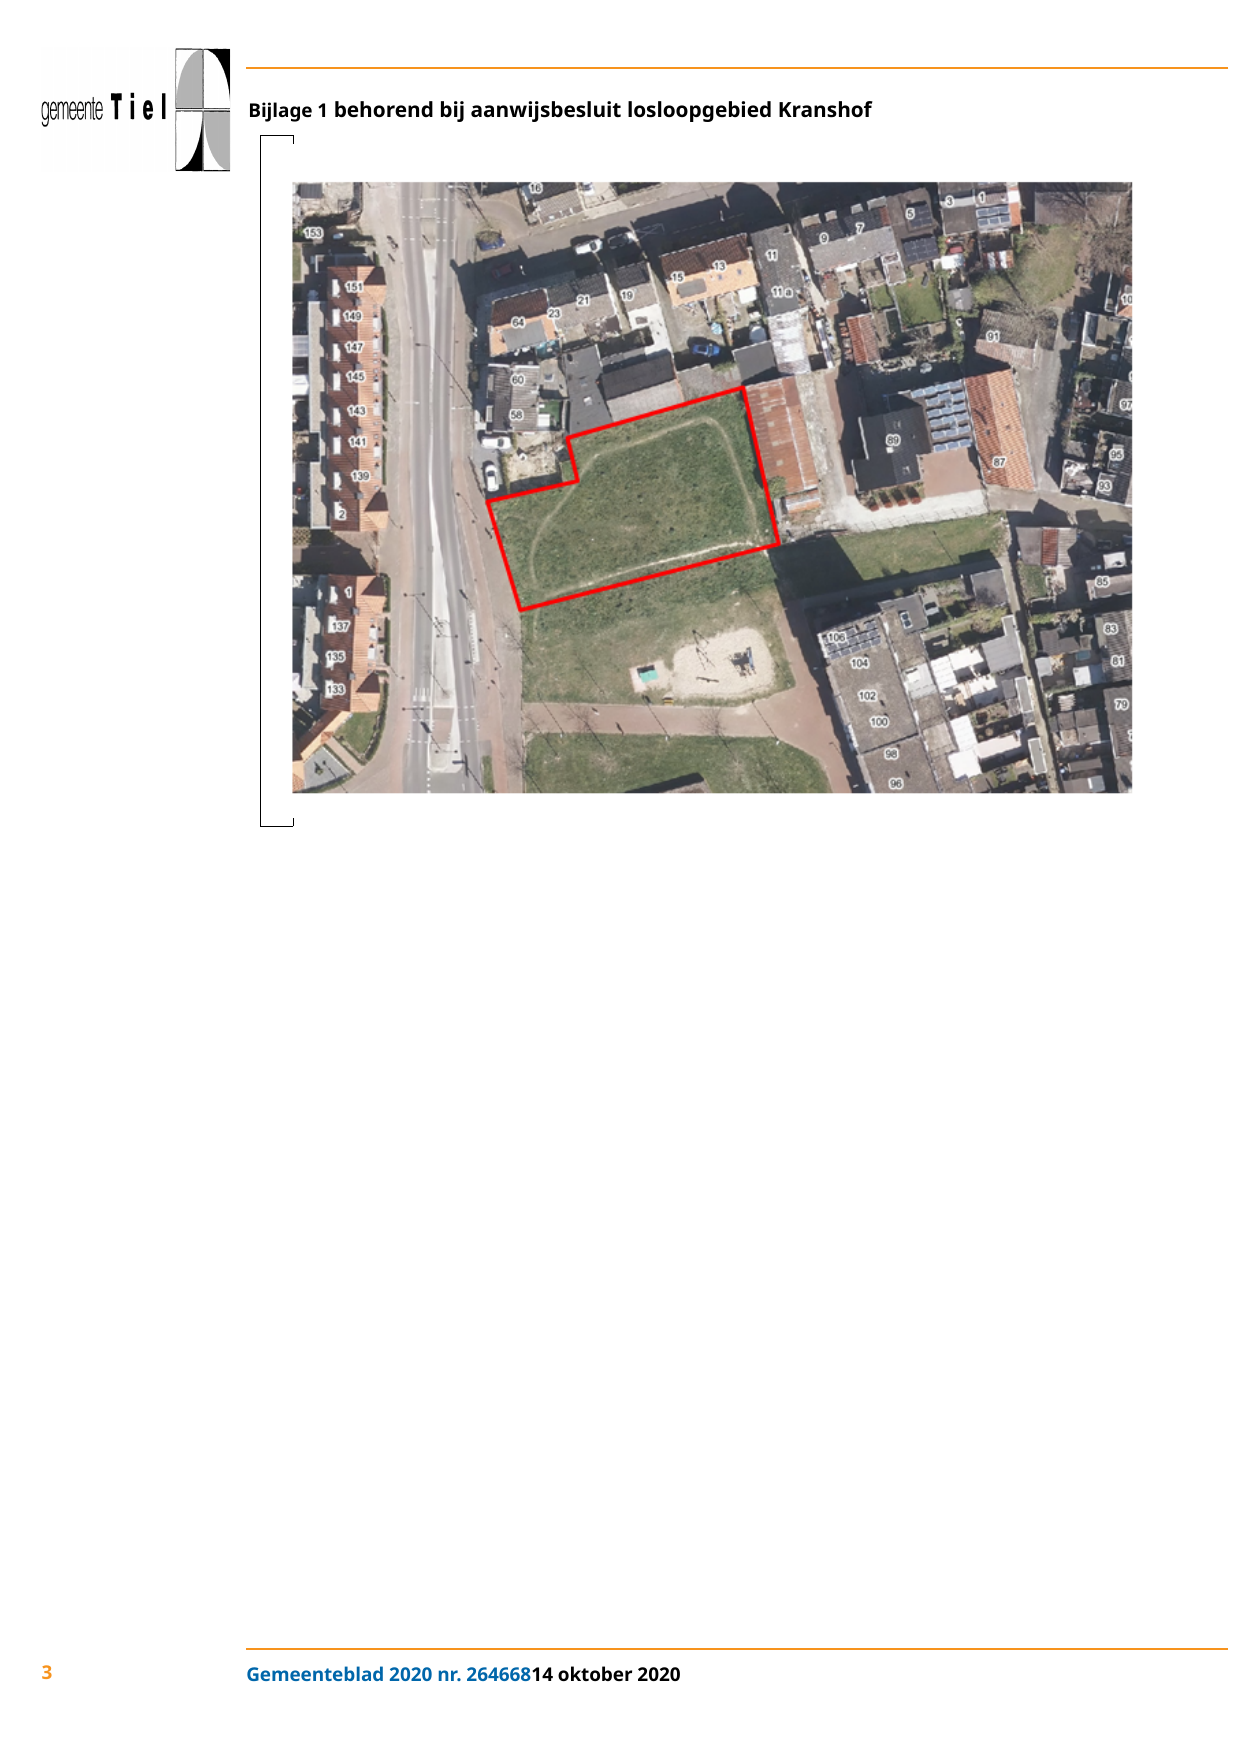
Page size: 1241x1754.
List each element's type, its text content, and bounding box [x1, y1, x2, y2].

picture [41, 47, 231, 172]
picture [268, 144, 1161, 818]
text Bijlage 1 behorend bij aanwijsbesluit losloopgebied Kranshof [248, 95, 1152, 123]
